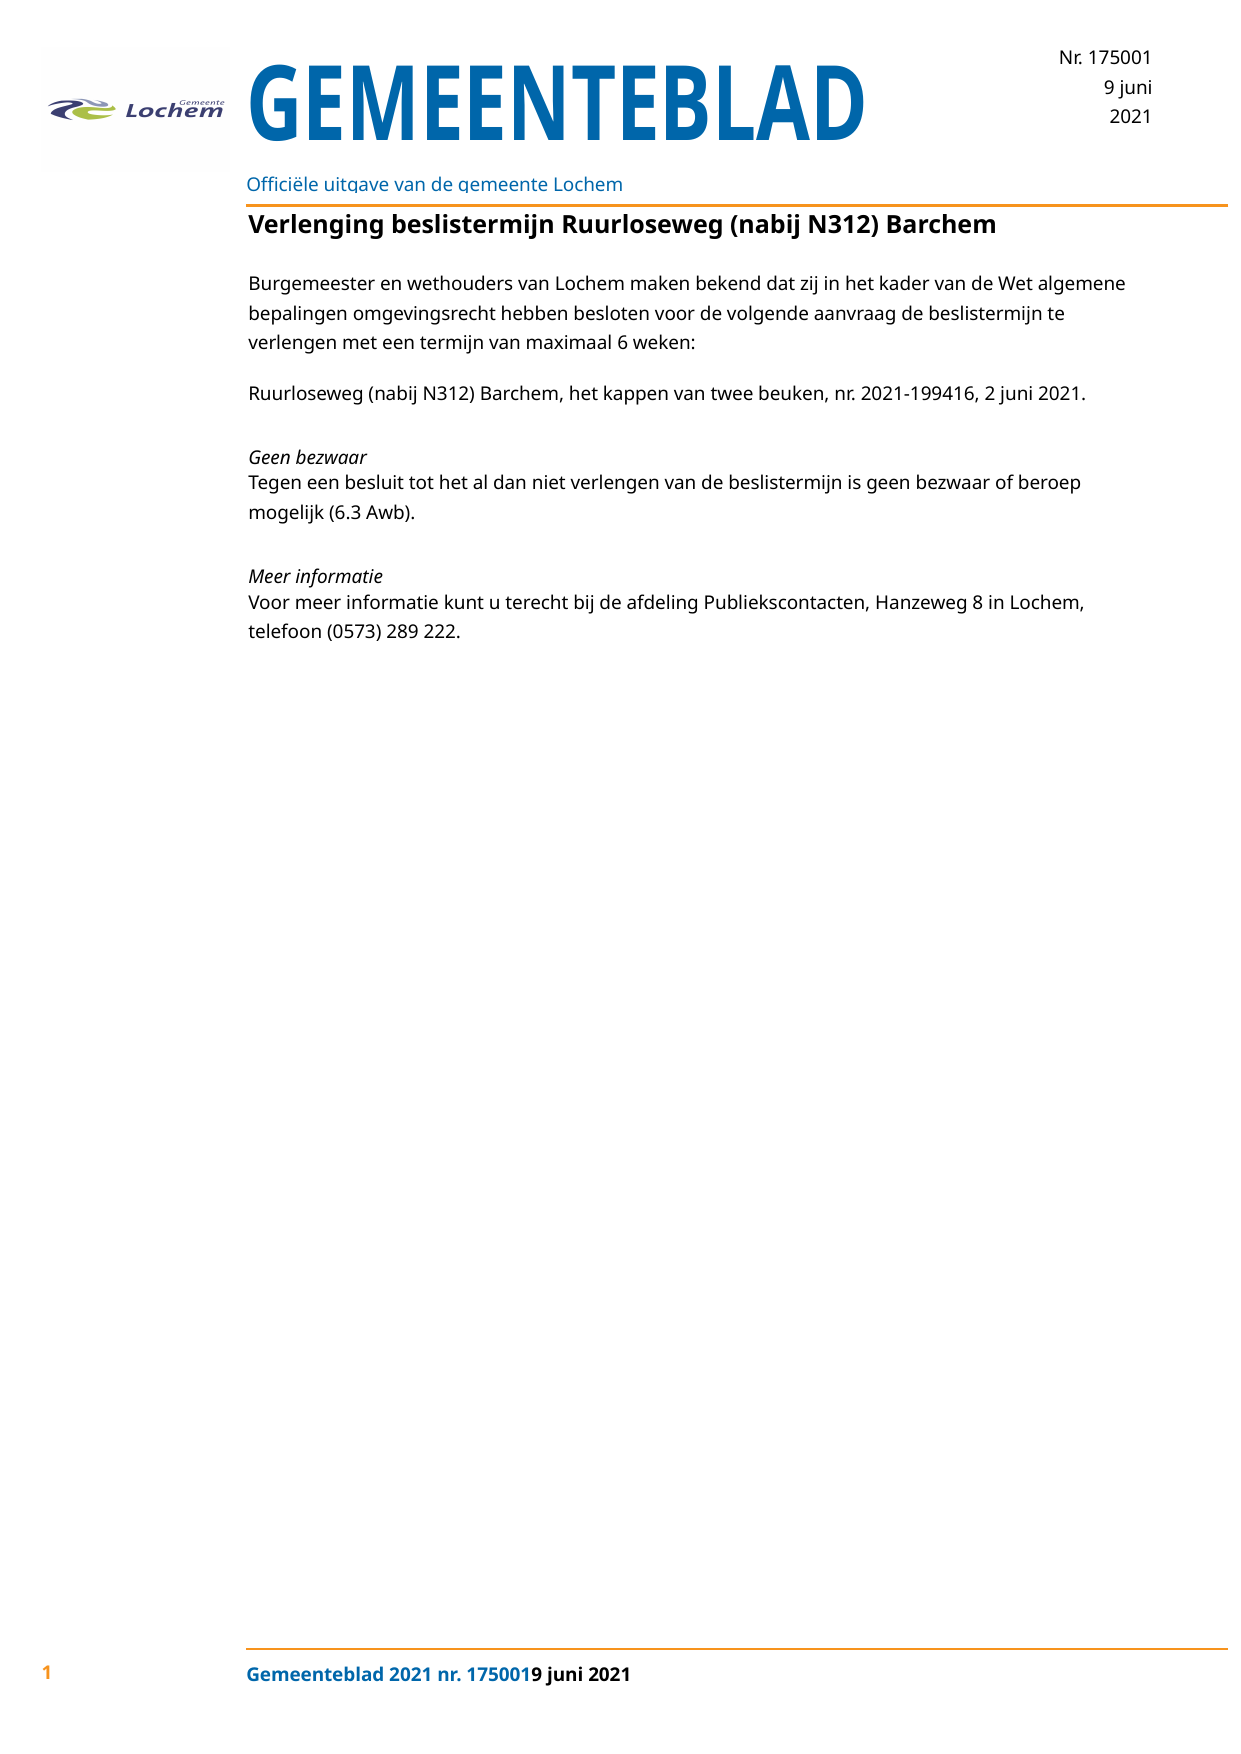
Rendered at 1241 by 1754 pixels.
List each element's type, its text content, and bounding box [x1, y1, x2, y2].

text Geen bezwaar [248, 444, 1152, 469]
text Burgemeester en wethouders van Lochem maken bekend dat zij in het kader van de Wet algemene bepalingen omgevingsrecht hebben besloten voor de volgende aanvraag de beslistermijn te verlengen met een termijn van maximaal 6 weken: [248, 270, 1152, 355]
picture [41, 47, 231, 172]
text Meer informatie [248, 563, 1152, 589]
text Verlenging beslistermijn Ruurloseweg (nabij N312) Barchem [248, 207, 1152, 241]
text Ruurloseweg (nabij N312) Barchem, het kappen van twee beuken, nr. 2021-199416, 2 juni 2021. [248, 380, 1152, 406]
text Tegen een besluit tot het al dan niet verlengen van de beslistermijn is geen bezwaar of beroep mogelijk (6.3 Awb). [248, 469, 1152, 525]
text Voor meer informatie kunt u terecht bij de afdeling Publiekscontacten, Hanzeweg 8 in Lochem, telefoon (0573) 289 222. [248, 589, 1152, 644]
